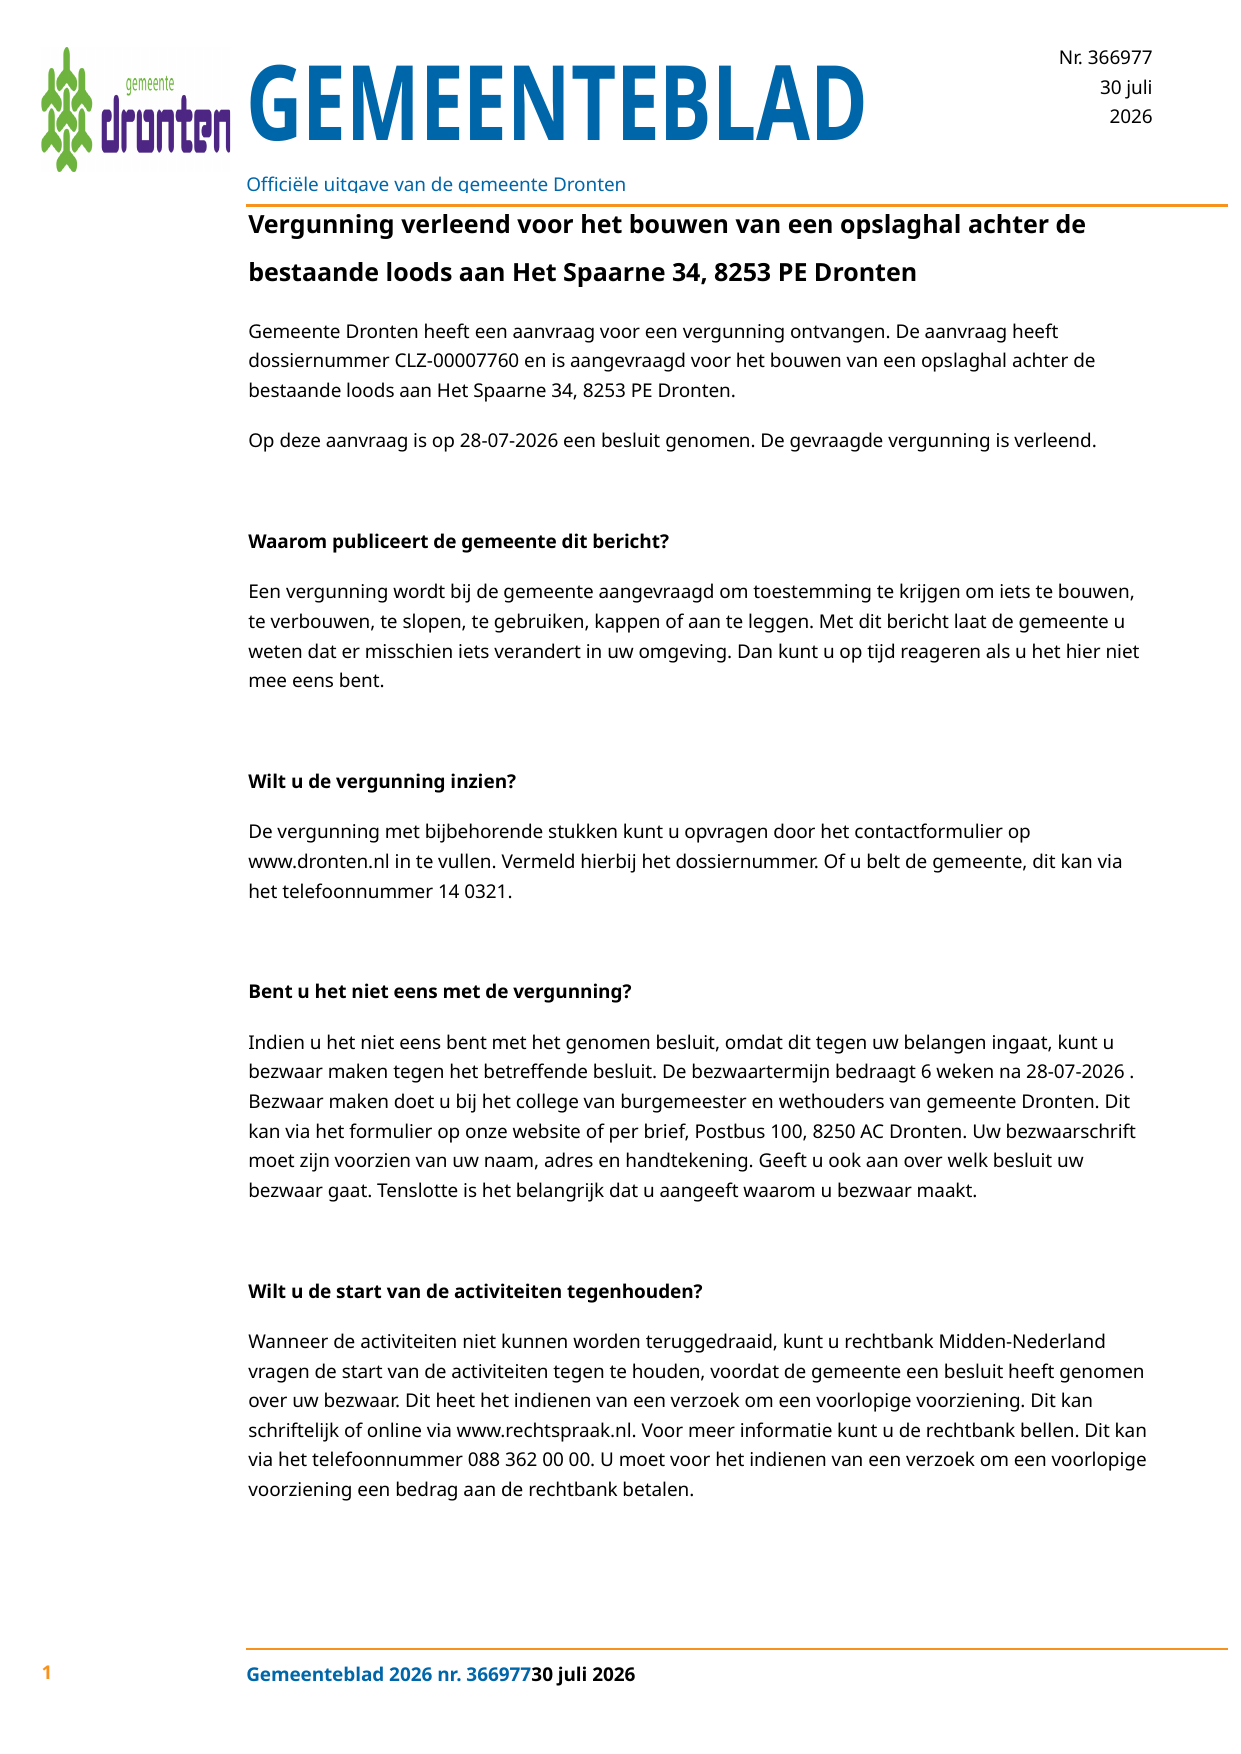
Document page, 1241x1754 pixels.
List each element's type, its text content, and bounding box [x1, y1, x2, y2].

text Wanneer de activiteiten niet kunnen worden teruggedraaid, kunt u rechtbank Midden-Nederland vragen de start van de activiteiten tegen te houden, voordat de gemeente een besluit heeft genomen over uw bezwaar. Dit heet het indienen van een verzoek om een voorlopige voorziening. Dit kan schriftelijk of online via www.rechtspraak.nl. Voor meer informatie kunt u de rechtbank bellen. Dit kan via het telefoonnummer 088 362 00 00. U moet voor het indienen van een verzoek om een voorlopige voorziening een bedrag aan de rechtbank betalen. [248, 1328, 1152, 1502]
text Indien u het niet eens bent met het genomen besluit, omdat dit tegen uw belangen ingaat, kunt u bezwaar maken tegen het betreffende besluit. De bezwaartermijn bedraagt 6 weken na 28-07-2026 . Bezwaar maken doet u bij het college van burgemeester en wethouders van gemeente Dronten. Dit kan via het formulier op onze website of per brief, Postbus 100, 8250 AC Dronten. Uw bezwaarschrift moet zijn voorzien van uw naam, adres en handtekening. Geeft u ook aan over welk besluit uw bezwaar gaat. Tenslotte is het belangrijk dat u aangeeft waarom u bezwaar maakt. [248, 1029, 1152, 1203]
text De vergunning met bijbehorende stukken kunt u opvragen door het contactformulier op www.dronten.nl in te vullen. Vermeld hierbij het dossiernummer. Of u belt de gemeente, dit kan via het telefoonnummer 14 0321. [248, 819, 1152, 904]
text Wilt u de vergunning inzien? [248, 768, 1152, 794]
text Een vergunning wordt bij de gemeente aangevraagd om toestemming te krijgen om iets te bouwen, te verbouwen, te slopen, te gebruiken, kappen of aan te leggen. Met dit bericht laat de gemeente u weten dat er misschien iets verandert in uw omgeving. Dan kunt u op tijd reageren als u het hier niet mee eens bent. [248, 579, 1152, 693]
text Op deze aanvraag is op 28-07-2026 een besluit genomen. De gevraagde vergunning is verleend. [248, 427, 1152, 453]
text Gemeente Dronten heeft een aanvraag voor een vergunning ontvangen. De aanvraag heeft dossiernummer CLZ-00007760 en is aangevraagd voor het bouwen van een opslaghal achter de bestaande loods aan Het Spaarne 34, 8253 PE Dronten. [248, 318, 1152, 403]
text Bent u het niet eens met de vergunning? [248, 979, 1152, 1004]
text Vergunning verleend voor het bouwen van een opslaghal achter de bestaande loods aan Het Spaarne 34, 8253 PE Dronten [248, 207, 1152, 288]
picture [41, 47, 231, 172]
text Wilt u de start van de activiteiten tegenhouden? [248, 1278, 1152, 1304]
text Waarom publiceert de gemeente dit bericht? [248, 528, 1152, 554]
